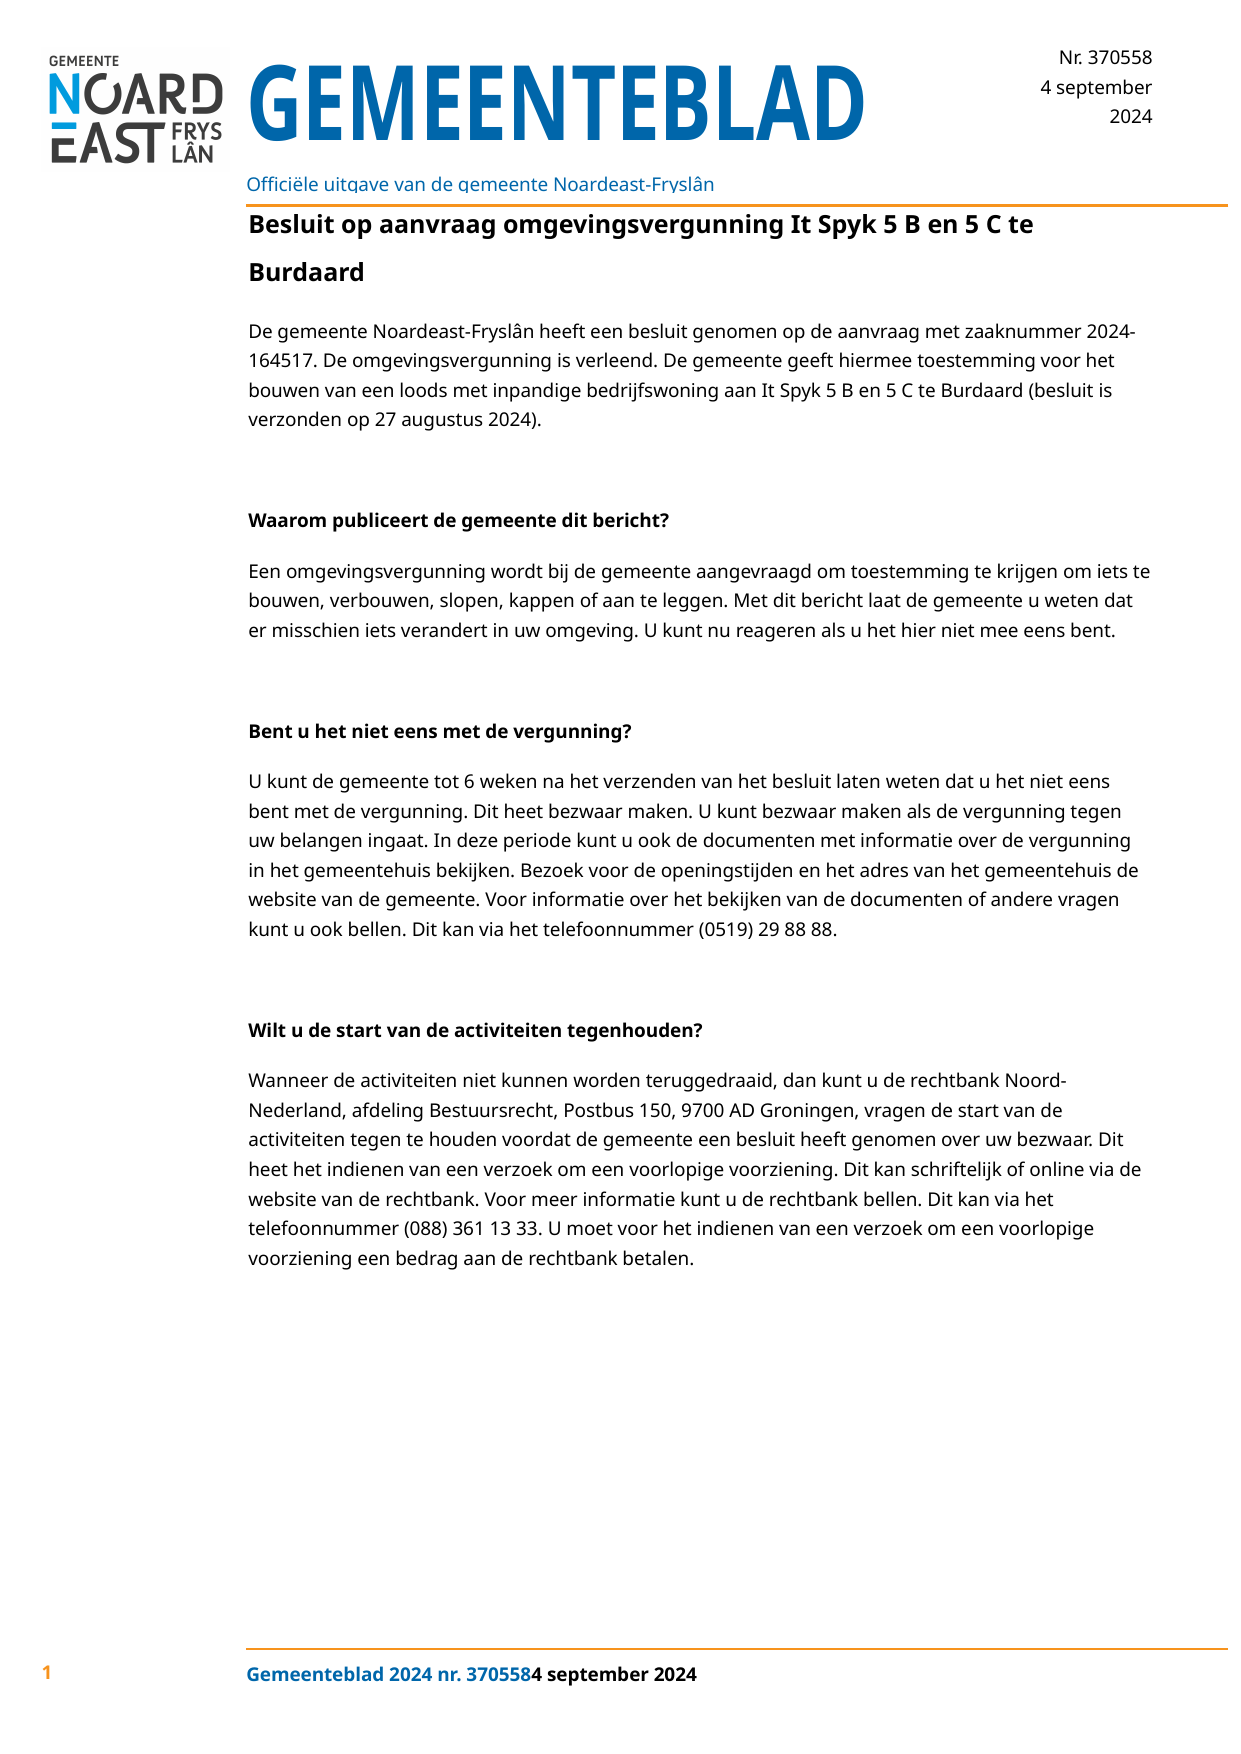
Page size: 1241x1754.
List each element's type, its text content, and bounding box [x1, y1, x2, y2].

text Een omgevingsvergunning wordt bij de gemeente aangevraagd om toestemming te krijgen om iets te bouwen, verbouwen, slopen, kappen of aan te leggen. Met dit bericht laat de gemeente u weten dat er misschien iets verandert in uw omgeving. U kunt nu reageren als u het hier niet mee eens bent. [248, 558, 1152, 643]
text Besluit op aanvraag omgevingsvergunning It Spyk 5 B en 5 C te Burdaard [248, 207, 1152, 288]
text U kunt de gemeente tot 6 weken na het verzenden van het besluit laten weten dat u het niet eens bent met de vergunning. Dit heet bezwaar maken. U kunt bezwaar maken als de vergunning tegen uw belangen ingaat. In deze periode kunt u ook de documenten met informatie over de vergunning in het gemeentehuis bekijken. Bezoek voor de openingstijden en het adres van het gemeentehuis de website van de gemeente. Voor informatie over het bekijken van de documenten of andere vragen kunt u ook bellen. Dit kan via het telefoonnummer (0519) 29 88 88. [248, 768, 1152, 942]
text Wilt u de start van de activiteiten tegenhouden? [248, 1017, 1152, 1043]
text Wanneer de activiteiten niet kunnen worden teruggedraaid, dan kunt u de rechtbank Noord-Nederland, afdeling Bestuursrecht, Postbus 150, 9700 AD Groningen, vragen de start van de activiteiten tegen te houden voordat de gemeente een besluit heeft genomen over uw bezwaar. Dit heet het indienen van een verzoek om een voorlopige voorziening. Dit kan schriftelijk of online via de website van de rechtbank. Voor meer informatie kunt u de rechtbank bellen. Dit kan via het telefoonnummer (088) 361 13 33. U moet voor het indienen van een verzoek om een voorlopige voorziening een bedrag aan de rechtbank betalen. [248, 1067, 1152, 1271]
text De gemeente Noardeast-Fryslân heeft een besluit genomen op de aanvraag met zaaknummer 2024-164517. De omgevingsvergunning is verleend. De gemeente geeft hiermee toestemming voor het bouwen van een loods met inpandige bedrijfswoning aan It Spyk 5 B en 5 C te Burdaard (besluit is verzonden op 27 augustus 2024). [248, 318, 1152, 432]
picture [41, 47, 231, 172]
text Bent u het niet eens met de vergunning? [248, 718, 1152, 744]
text Waarom publiceert de gemeente dit bericht? [248, 507, 1152, 533]
